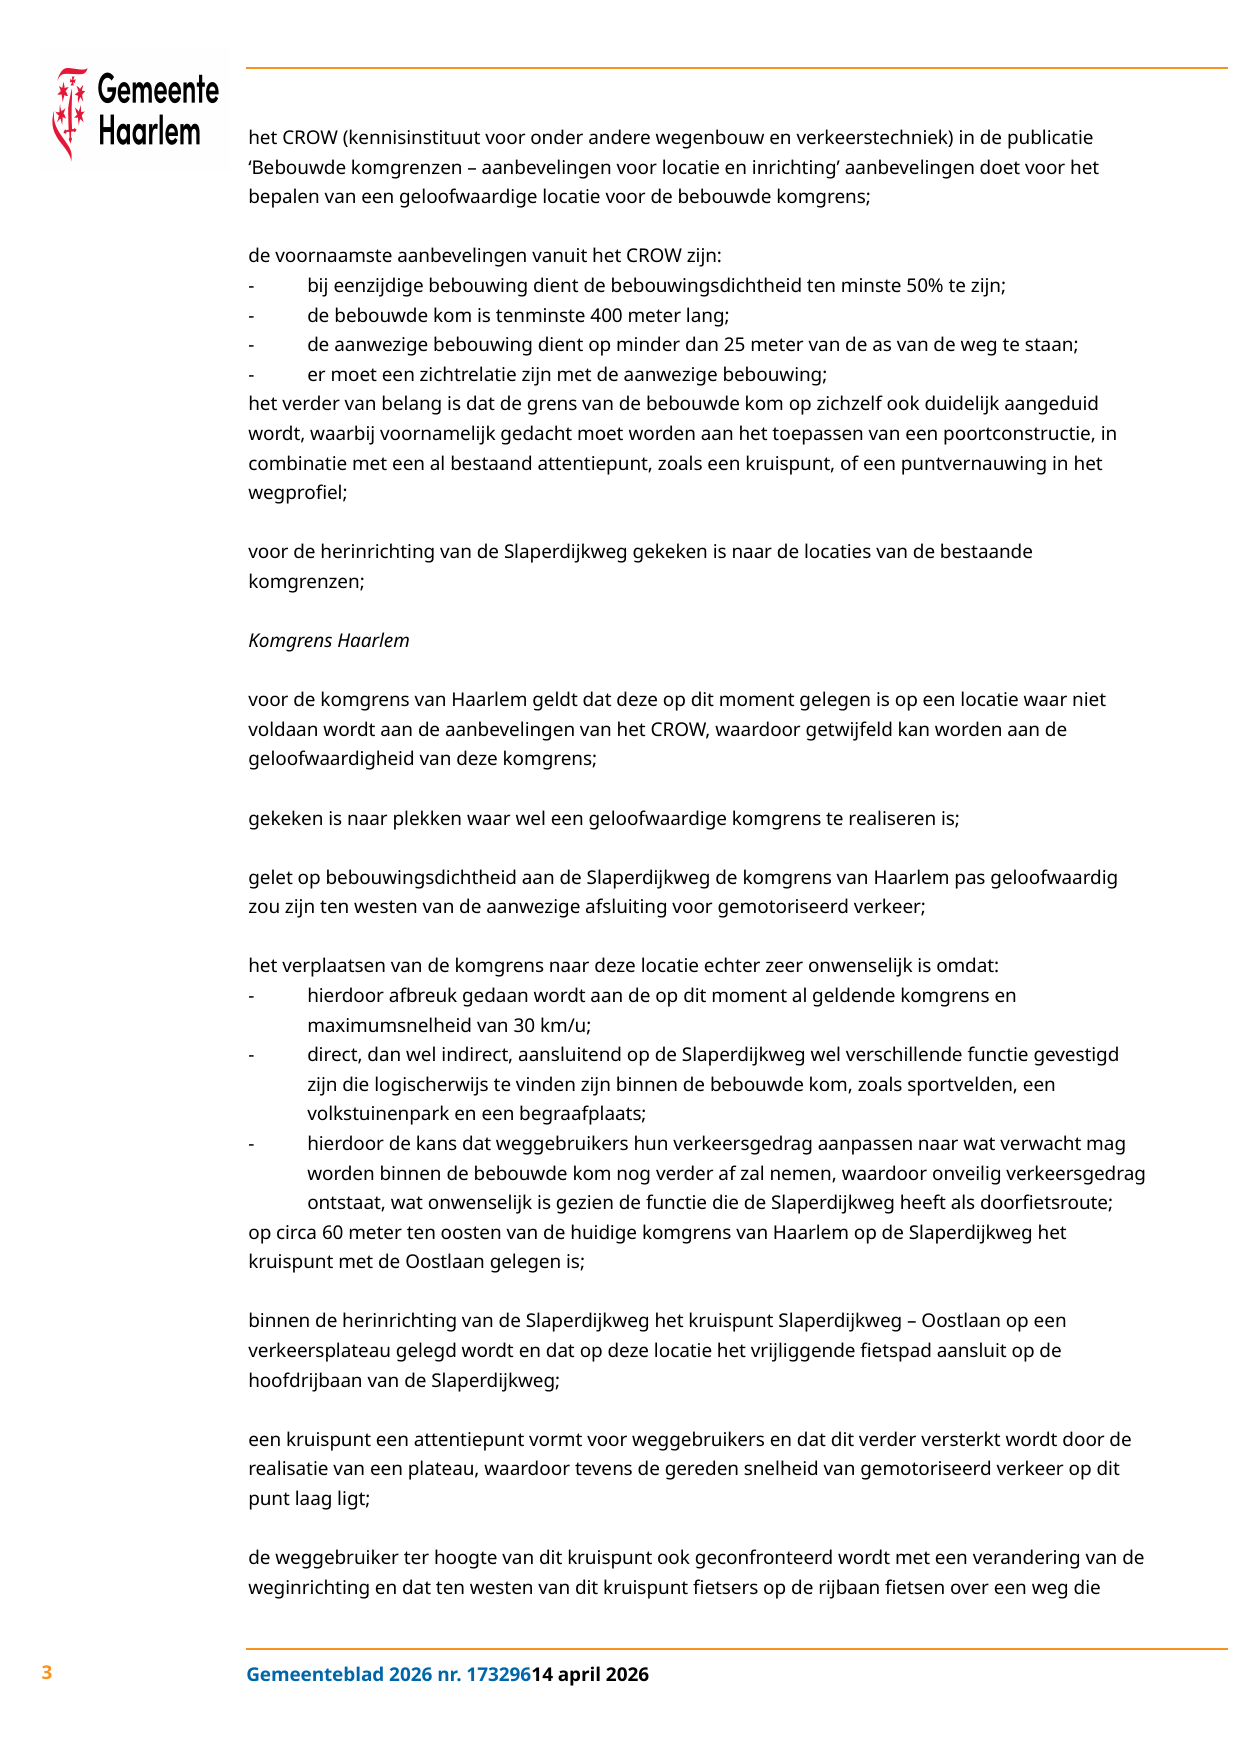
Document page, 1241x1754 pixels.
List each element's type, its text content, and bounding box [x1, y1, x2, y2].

text het verplaatsen van de komgrens naar deze locatie echter zeer onwenselijk is omdat: [248, 953, 1152, 978]
list bij eenzijdige bebouwing dient de bebouwingsdichtheid ten minste 50% te zijn; [248, 272, 1152, 298]
text het verder van belang is dat de grens van de bebouwde kom op zichzelf ook duidelijk aangeduid wordt, waarbij voornamelijk gedacht moet worden aan het toepassen van een poortconstructie, in combinatie met een al bestaand attentiepunt, zoals een kruispunt, of een puntvernauwing in het wegprofiel; [248, 391, 1152, 505]
text gelet op bebouwingsdichtheid aan de Slaperdijkweg de komgrens van Haarlem pas geloofwaardig zou zijn ten westen van de aanwezige afsluiting voor gemotoriseerd verkeer; [248, 864, 1152, 919]
picture [41, 47, 231, 172]
list de aanwezige bebouwing dient op minder dan 25 meter van de as van de weg te staan; [248, 331, 1152, 357]
list er moet een zichtrelatie zijn met de aanwezige bebouwing; [248, 361, 1152, 387]
text de voornaamste aanbevelingen vanuit het CROW zijn: [248, 243, 1152, 268]
list direct, dan wel indirect, aansluitend op de Slaperdijkweg wel verschillende functie gevestigd zijn die logischerwijs te vinden zijn binnen de bebouwde kom, zoals sportvelden, een volkstuinenpark en een begraafplaats; [248, 1041, 1152, 1126]
list de bebouwde kom is tenminste 400 meter lang; [248, 302, 1152, 328]
text Komgrens Haarlem [248, 627, 1152, 653]
text op circa 60 meter ten oosten van de huidige komgrens van Haarlem op de Slaperdijkweg het kruispunt met de Oostlaan gelegen is; [248, 1219, 1152, 1274]
text een kruispunt een attentiepunt vormt voor weggebruikers en dat dit verder versterkt wordt door de realisatie van een plateau, waardoor tevens de gereden snelheid van gemotoriseerd verkeer op dit punt laag ligt; [248, 1426, 1152, 1511]
text het CROW (kennisinstituut voor onder andere wegenbouw en verkeerstechniek) in de publicatie ‘Bebouwde komgrenzen – aanbevelingen voor locatie en inrichting’ aanbevelingen doet voor het bepalen van een geloofwaardige locatie voor de bebouwde komgrens; [248, 124, 1152, 209]
list hierdoor de kans dat weggebruikers hun verkeersgedrag aanpassen naar wat verwacht mag worden binnen de bebouwde kom nog verder af zal nemen, waardoor onveilig verkeersgedrag ontstaat, wat onwenselijk is gezien de functie die de Slaperdijkweg heeft als doorfietsroute; [248, 1130, 1152, 1215]
text binnen de herinrichting van de Slaperdijkweg het kruispunt Slaperdijkweg – Oostlaan op een verkeersplateau gelegd wordt en dat op deze locatie het vrijliggende fietspad aansluit op de hoofdrijbaan van de Slaperdijkweg; [248, 1308, 1152, 1393]
text gekeken is naar plekken waar wel een geloofwaardige komgrens te realiseren is; [248, 805, 1152, 831]
text voor de komgrens van Haarlem geldt dat deze op dit moment gelegen is op een locatie waar niet voldaan wordt aan de aanbevelingen van het CROW, waardoor getwijfeld kan worden aan de geloofwaardigheid van deze komgrens; [248, 686, 1152, 771]
text voor de herinrichting van de Slaperdijkweg gekeken is naar de locaties van de bestaande komgrenzen; [248, 538, 1152, 594]
text de weggebruiker ter hoogte van dit kruispunt ook geconfronteerd wordt met een verandering van de weginrichting en dat ten westen van dit kruispunt fietsers op de rijbaan fietsen over een weg die [248, 1544, 1152, 1600]
list hierdoor afbreuk gedaan wordt aan de op dit moment al geldende komgrens en maximumsnelheid van 30 km/u; [248, 982, 1152, 1038]
